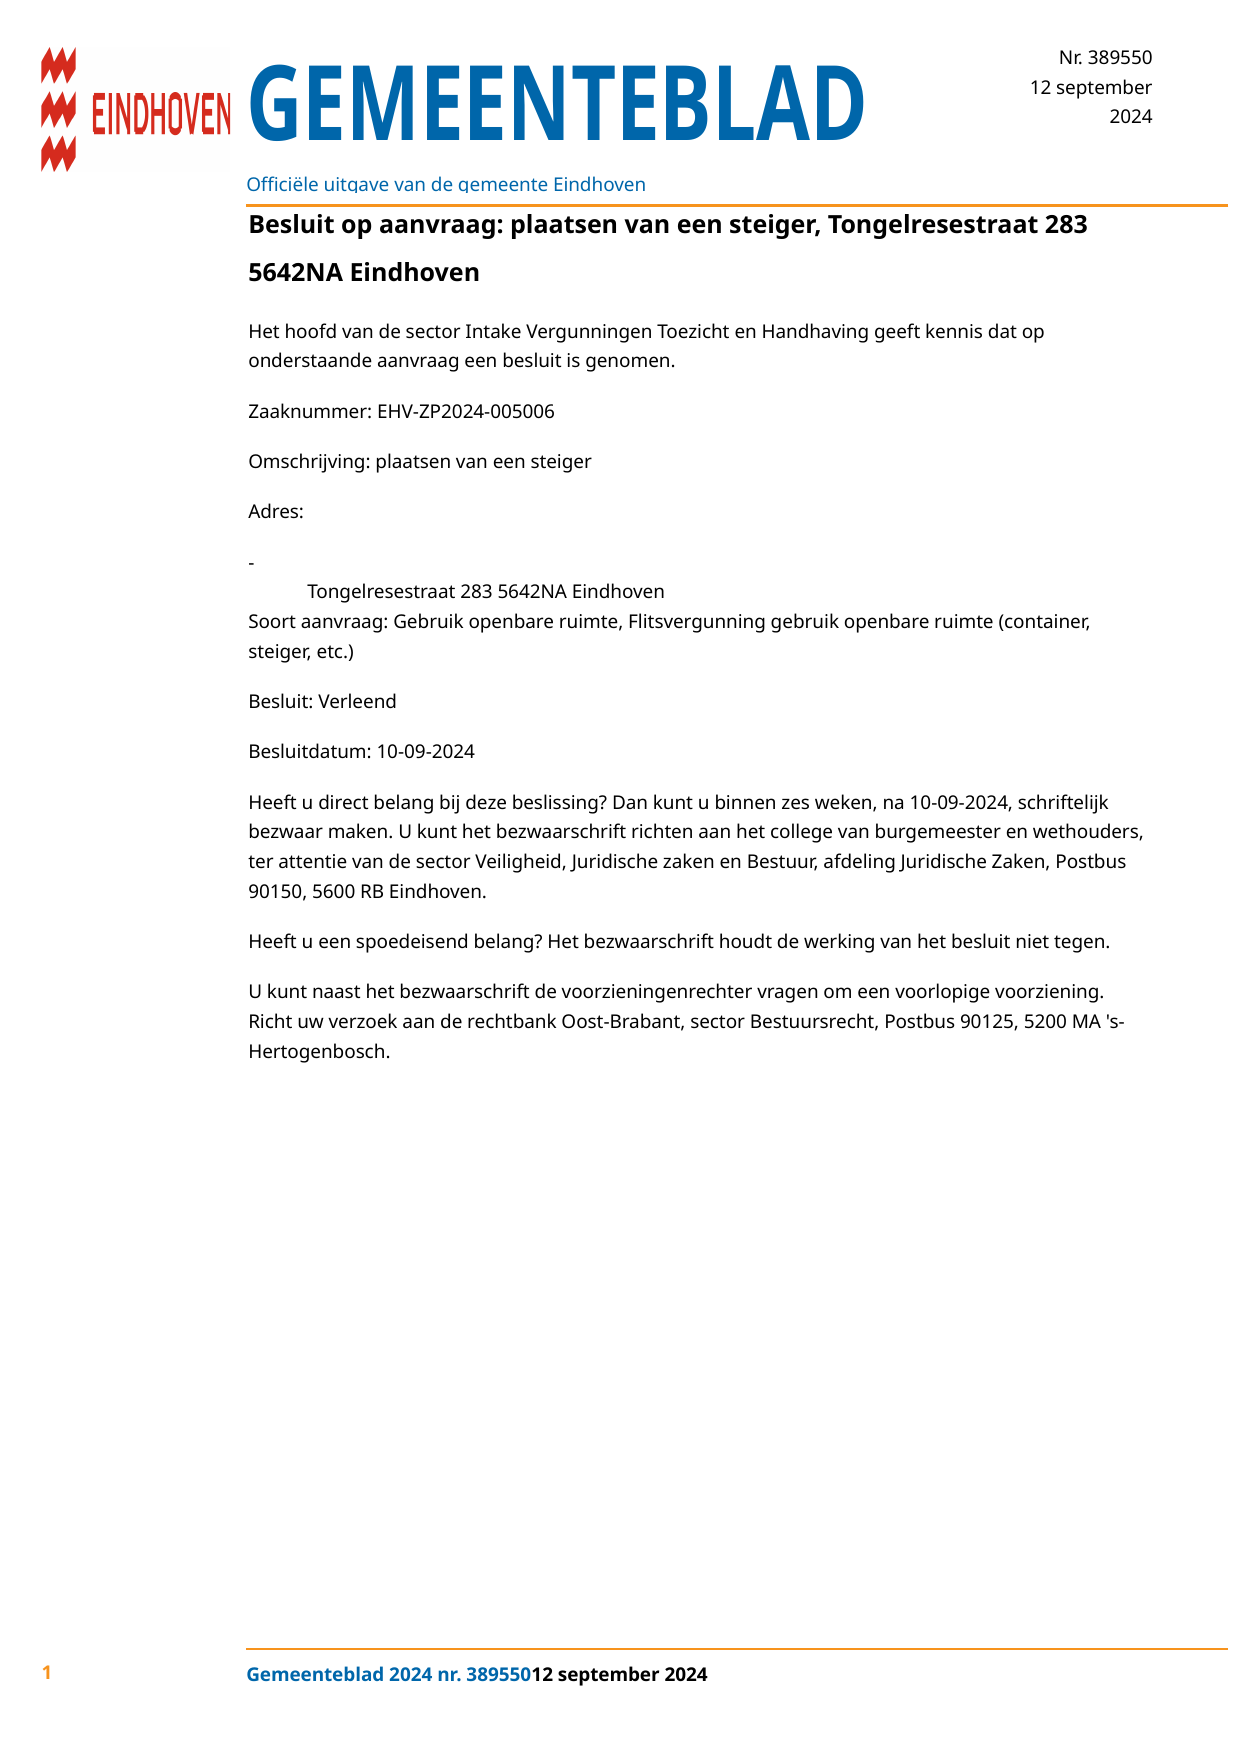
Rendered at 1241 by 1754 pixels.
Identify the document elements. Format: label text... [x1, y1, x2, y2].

text Besluit: Verleend [248, 688, 1152, 714]
text Heeft u een spoedeisend belang? Het bezwaarschrift houdt de werking van het besluit niet tegen. [248, 928, 1152, 954]
text Heeft u direct belang bij deze beslissing? Dan kunt u binnen zes weken, na 10-09-2024, schriftelijk bezwaar maken. U kunt het bezwaarschrift richten aan het college van burgemeester en wethouders, ter attentie van de sector Veiligheid, Juridische zaken en Bestuur, afdeling Juridische Zaken, Postbus 90150, 5600 RB Eindhoven. [248, 789, 1152, 904]
text Het hoofd van de sector Intake Vergunningen Toezicht en Handhaving geeft kennis dat op onderstaande aanvraag een besluit is genomen. [248, 318, 1152, 373]
text Omschrijving: plaatsen van een steiger [248, 448, 1152, 474]
text Adres: [248, 499, 1152, 524]
list Tongelresestraat 283 5642NA Eindhoven [248, 579, 1152, 604]
text Besluitdatum: 10-09-2024 [248, 739, 1152, 764]
picture [41, 47, 231, 172]
text Zaaknummer: EHV-ZP2024-005006 [248, 398, 1152, 424]
text U kunt naast het bezwaarschrift de voorzieningenrechter vragen om een voorlopige voorziening. Richt uw verzoek aan de rechtbank Oost-Brabant, sector Bestuursrecht, Postbus 90125, 5200 MA 's-Hertogenbosch. [248, 979, 1152, 1064]
text Soort aanvraag: Gebruik openbare ruimte, Flitsvergunning gebruik openbare ruimte (container, steiger, etc.) [248, 608, 1152, 664]
text Besluit op aanvraag: plaatsen van een steiger, Tongelresestraat 283 5642NA Eindhoven [248, 207, 1152, 288]
